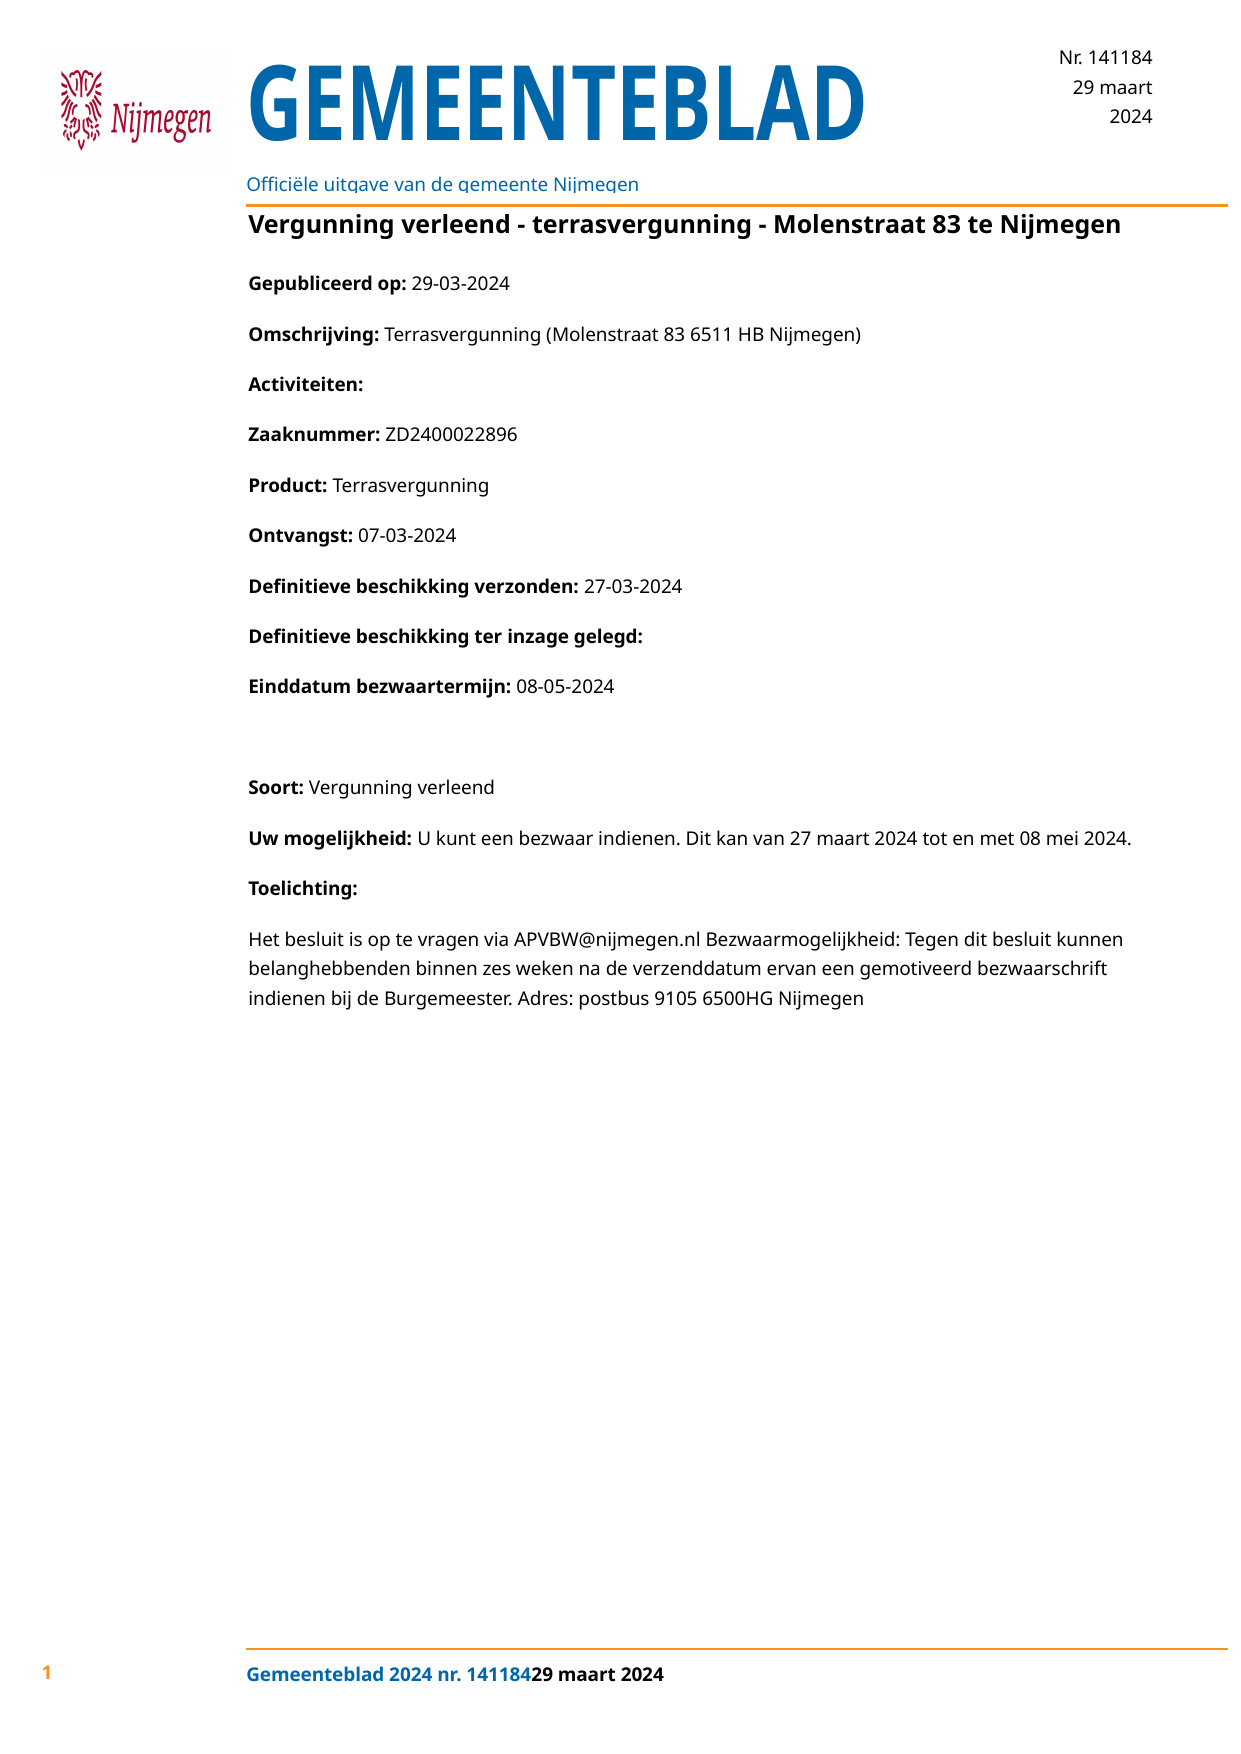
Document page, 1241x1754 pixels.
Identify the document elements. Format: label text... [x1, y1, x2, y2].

text Toelichting: [248, 875, 1152, 901]
text Definitieve beschikking verzonden: 27-03-2024 [248, 573, 1152, 598]
text Definitieve beschikking ter inzage gelegd: [248, 623, 1152, 649]
text Vergunning verleend - terrasvergunning - Molenstraat 83 te Nijmegen [248, 207, 1152, 241]
text Uw mogelijkheid: U kunt een bezwaar indienen. Dit kan van 27 maart 2024 tot en met 08 mei 2024. [248, 825, 1152, 851]
picture [41, 47, 231, 172]
text Product: Terrasvergunning [248, 472, 1152, 498]
text Soort: Vergunning verleend [248, 774, 1152, 800]
text Activiteiten: [248, 371, 1152, 397]
text Ontvangst: 07-03-2024 [248, 522, 1152, 548]
text Zaaknummer: ZD2400022896 [248, 422, 1152, 447]
text Het besluit is op te vragen via APVBW@nijmegen.nl Bezwaarmogelijkheid: Tegen dit besluit kunnen belanghebbenden binnen zes weken na de verzenddatum ervan een gemotiveerd bezwaarschrift indienen bij de Burgemeester. Adres: postbus 9105 6500HG Nijmegen [248, 926, 1152, 1011]
text Einddatum bezwaartermijn: 08-05-2024 [248, 674, 1152, 699]
text Gepubliceerd op: 29-03-2024 [248, 270, 1152, 296]
text Omschrijving: Terrasvergunning (Molenstraat 83 6511 HB Nijmegen) [248, 321, 1152, 346]
